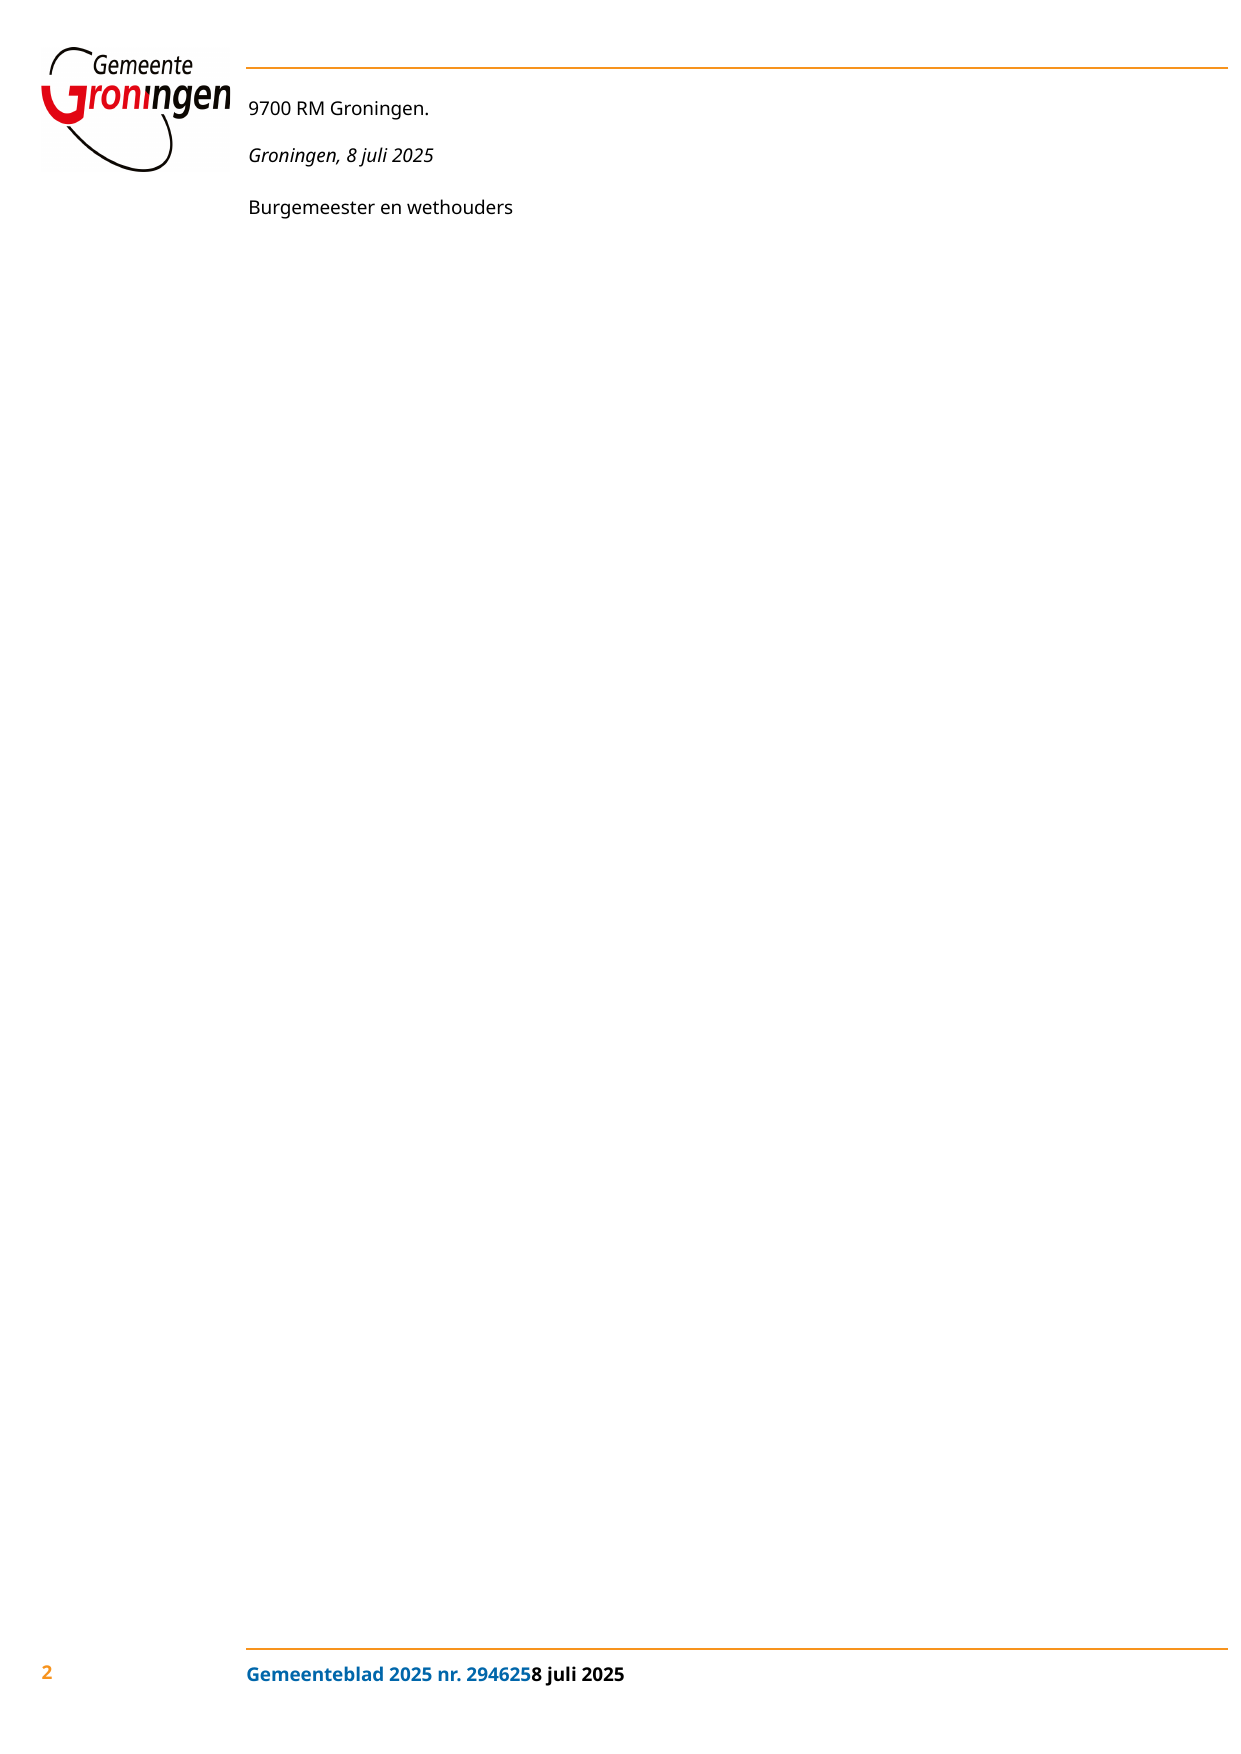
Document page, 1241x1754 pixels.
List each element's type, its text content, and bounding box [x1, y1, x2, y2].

text Burgemeester en wethouders [248, 194, 1152, 220]
picture [41, 47, 231, 172]
text Groningen, 8 juli 2025 [248, 143, 1152, 168]
text 9700 RM Groningen. [248, 95, 1152, 121]
